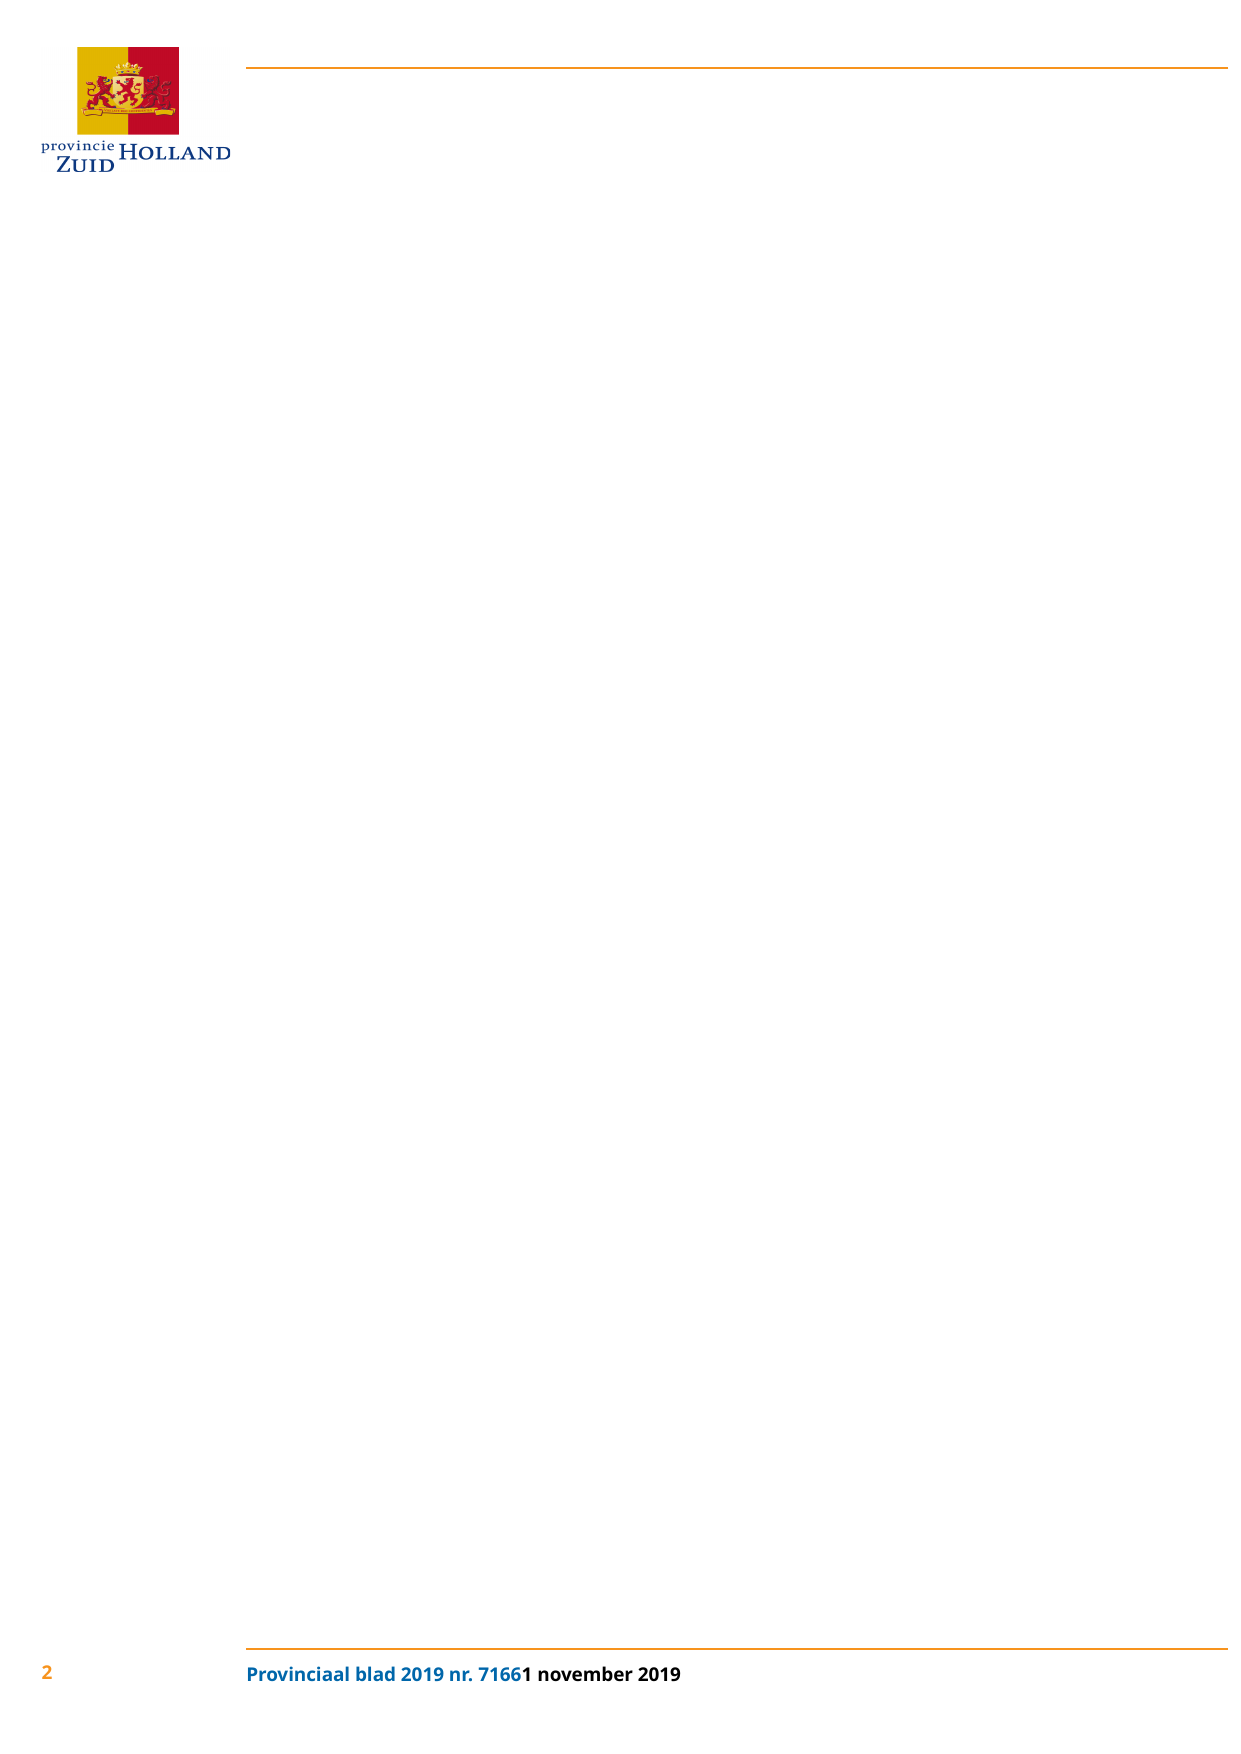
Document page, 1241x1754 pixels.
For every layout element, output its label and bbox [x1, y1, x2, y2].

picture [41, 47, 231, 172]
